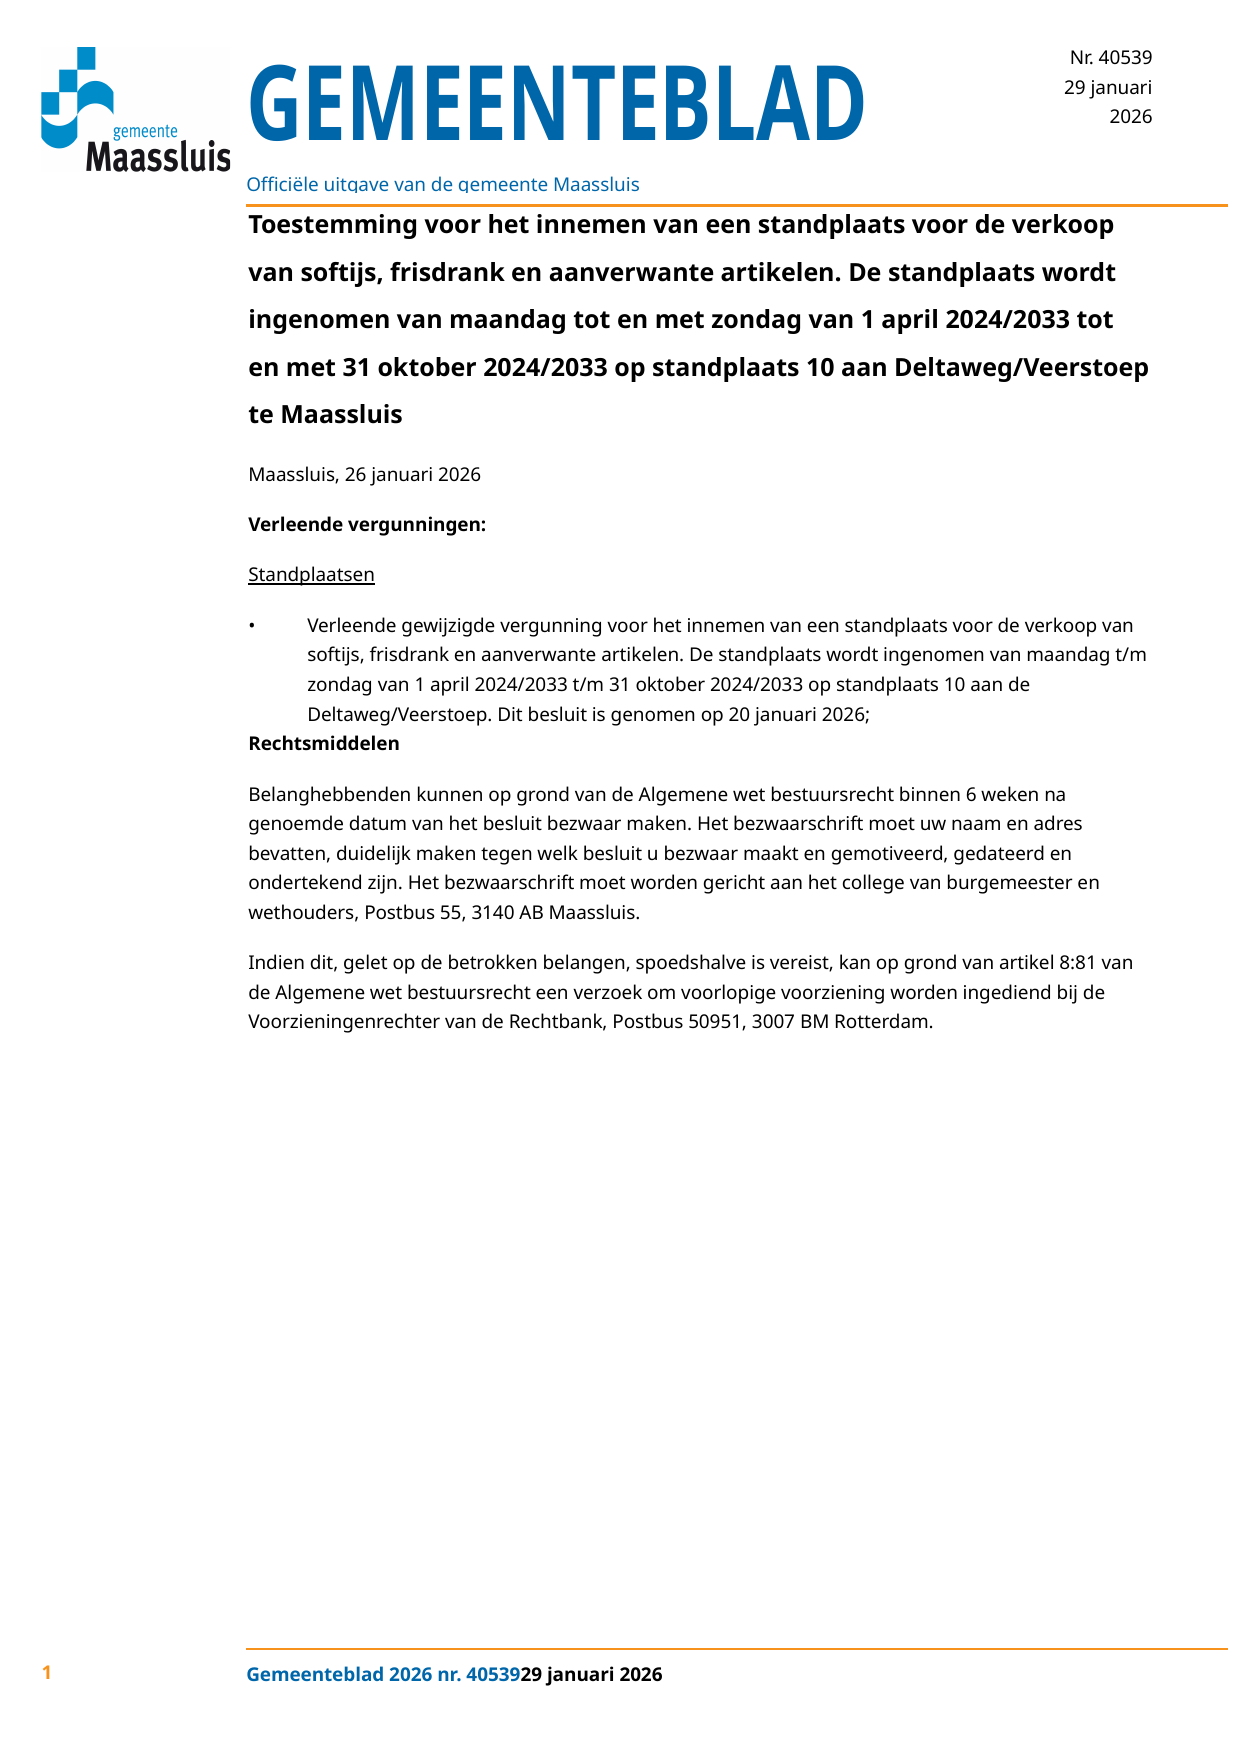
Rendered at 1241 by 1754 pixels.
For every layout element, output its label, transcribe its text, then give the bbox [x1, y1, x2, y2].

text Verleende vergunningen: [248, 511, 1152, 537]
text Toestemming voor het innemen van een standplaats voor de verkoop van softijs, frisdrank en aanverwante artikelen. De standplaats wordt ingenomen van maandag tot en met zondag van 1 april 2024/2033 tot en met 31 oktober 2024/2033 op standplaats 10 aan Deltaweg/Veerstoep te Maassluis [248, 207, 1152, 431]
picture [41, 47, 77, 92]
list Verleende gewijzigde vergunning voor het innemen van een standplaats voor de verkoop van softijs, frisdrank en aanverwante artikelen. De standplaats wordt ingenomen van maandag t/m zondag van 1 april 2024/2033 t/m 31 oktober 2024/2033 op standplaats 10 aan de Deltaweg/Veerstoep. Dit besluit is genomen op 20 januari 2026; [248, 612, 1152, 726]
text Rechtsmiddelen [248, 730, 1152, 756]
text Indien dit, gelet op de betrokken belangen, spoedshalve is vereist, kan op grond van artikel 8:81 van de Algemene wet bestuursrecht een verzoek om voorlopige voorziening worden ingediend bij de Voorzieningenrechter van de Rechtbank, Postbus 50951, 3007 BM Rotterdam. [248, 949, 1152, 1034]
text Maassluis, 26 januari 2026 [248, 461, 1152, 486]
text Belanghebbenden kunnen op grond van de Algemene wet bestuursrecht binnen 6 weken na genoemde datum van het besluit bezwaar maken. Het bezwaarschrift moet uw naam en adres bevatten, duidelijk maken tegen welk besluit u bezwaar maakt en gemotiveerd, gedateerd en ondertekend zijn. Het bezwaarschrift moet worden gericht aan het college van burgemeester en wethouders, Postbus 55, 3140 AB Maassluis. [248, 781, 1152, 925]
picture [41, 47, 231, 172]
text Standplaatsen [248, 562, 1152, 587]
